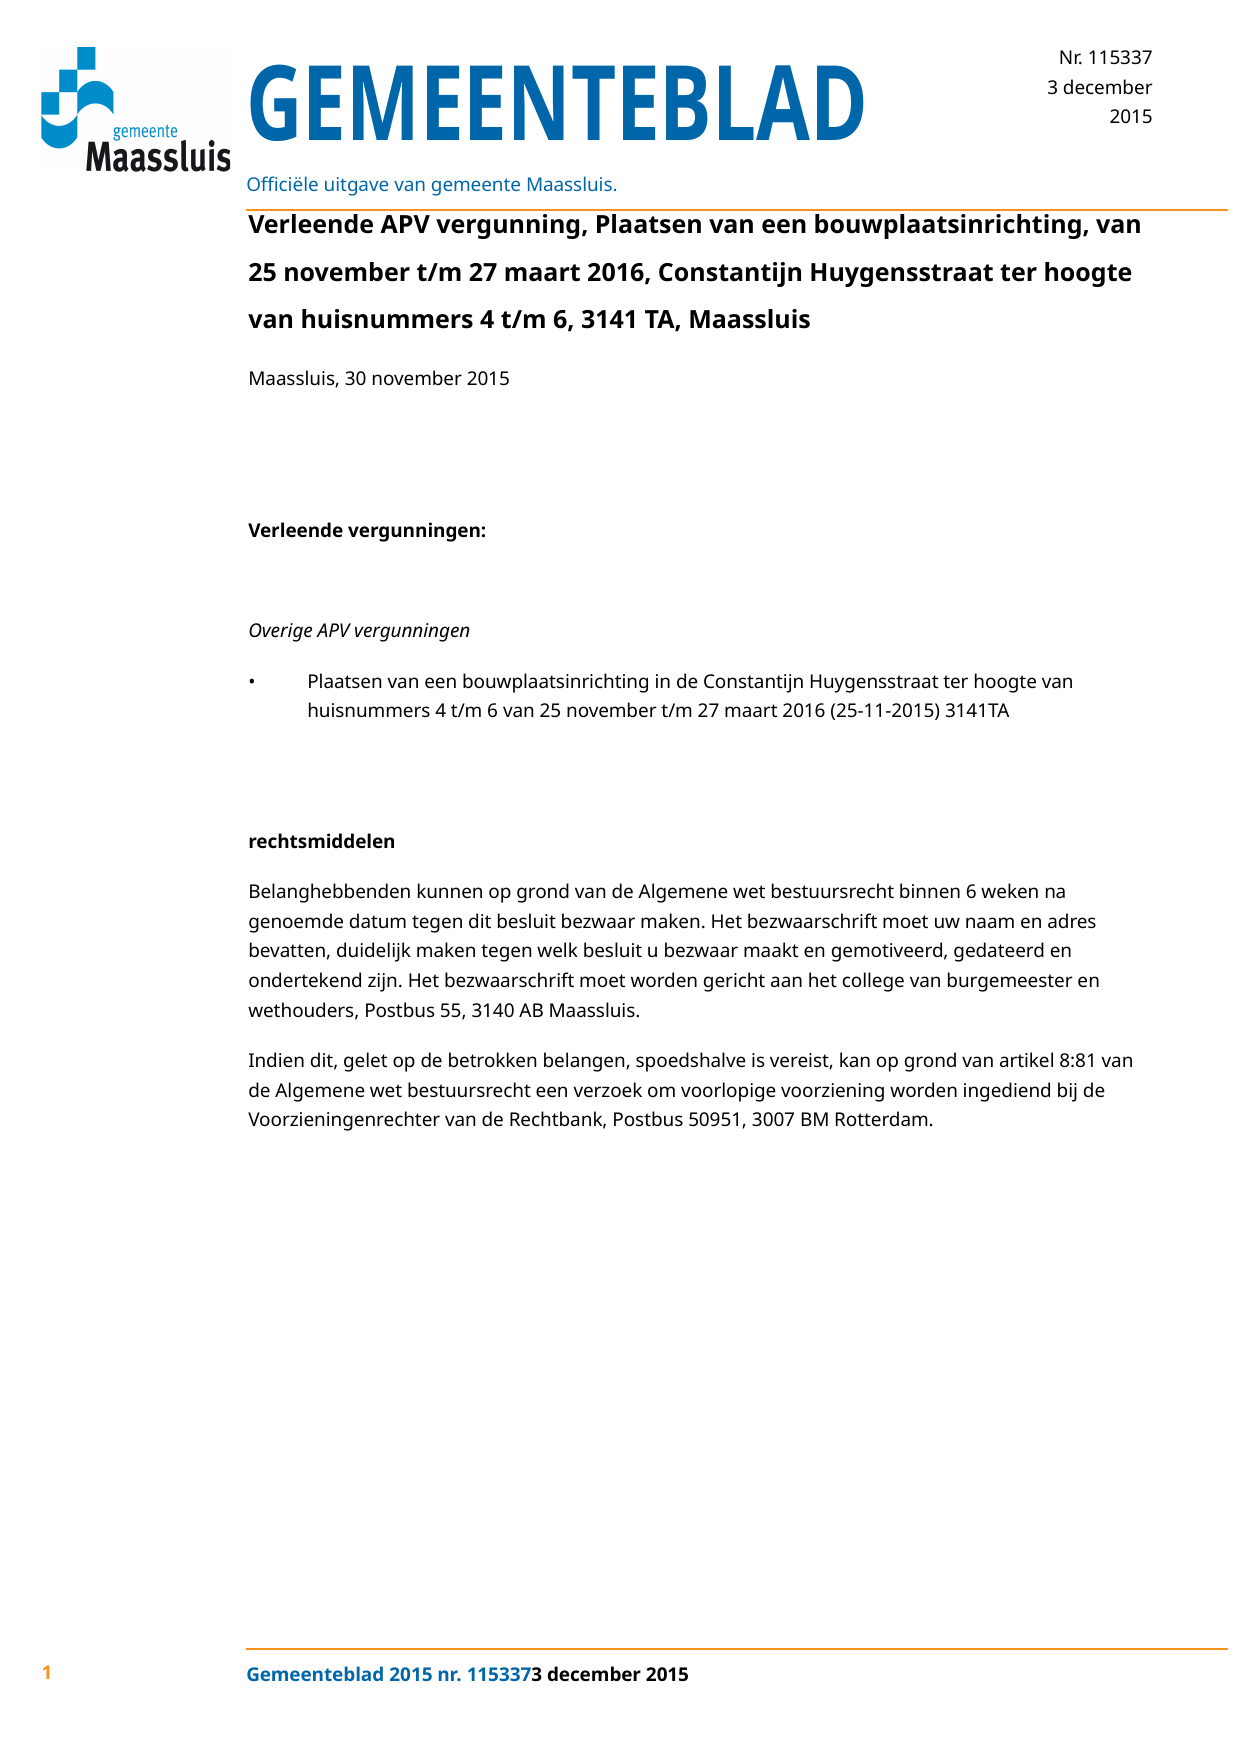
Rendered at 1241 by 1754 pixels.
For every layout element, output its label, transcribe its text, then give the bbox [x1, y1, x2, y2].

text Indien dit, gelet op de betrokken belangen, spoedshalve is vereist, kan op grond van artikel 8:81 van de Algemene wet bestuursrecht een verzoek om voorlopige voorziening worden ingediend bij de Voorzieningenrechter van de Rechtbank, Postbus 50951, 3007 BM Rotterdam. [248, 1047, 1152, 1132]
text Maassluis, 30 november 2015 [248, 366, 1152, 391]
picture [41, 47, 77, 92]
text Belanghebbenden kunnen op grond van de Algemene wet bestuursrecht binnen 6 weken na genoemde datum tegen dit besluit bezwaar maken. Het bezwaarschrift moet uw naam en adres bevatten, duidelijk maken tegen welk besluit u bezwaar maakt en gemotiveerd, gedateerd en ondertekend zijn. Het bezwaarschrift moet worden gericht aan het college van burgemeester en wethouders, Postbus 55, 3140 AB Maassluis. [248, 878, 1152, 1022]
text Verleende vergunningen: [248, 517, 1152, 542]
list Plaatsen van een bouwplaatsinrichting in de Constantijn Huygensstraat ter hoogte van huisnummers 4 t/m 6 van 25 november t/m 27 maart 2016 (25-11-2015) 3141TA [248, 668, 1152, 723]
text rechtsmiddelen [248, 828, 1152, 854]
picture [41, 47, 231, 172]
text Overige APV vergunningen [248, 618, 1152, 643]
text Verleende APV vergunning, Plaatsen van een bouwplaatsinrichting, van 25 november t/m 27 maart 2016, Constantijn Huygensstraat ter hoogte van huisnummers 4 t/m 6, 3141 TA, Maassluis [248, 211, 1152, 336]
